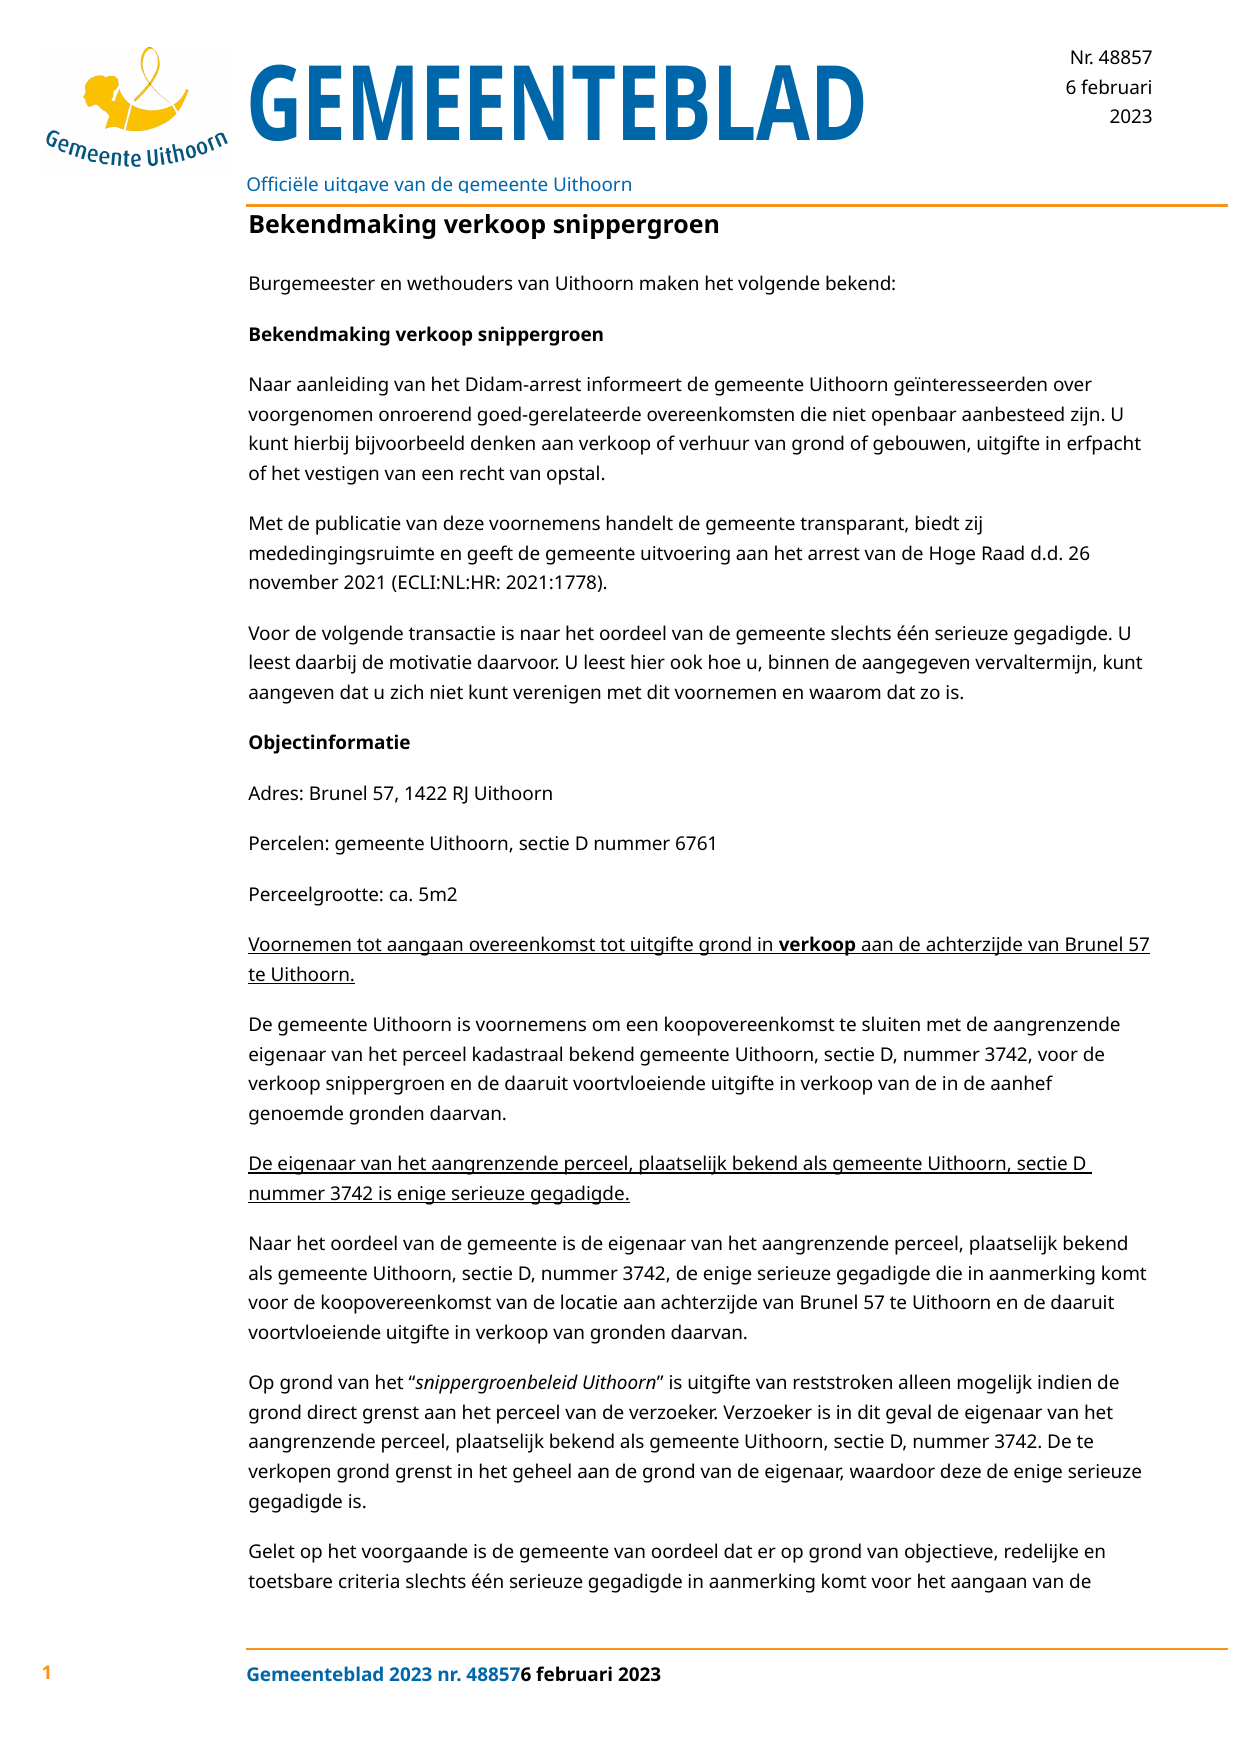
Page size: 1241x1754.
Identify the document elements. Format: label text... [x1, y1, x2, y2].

text Naar het oordeel van de gemeente is de eigenaar van het aangrenzende perceel, plaatselijk bekend als gemeente Uithoorn, sectie D, nummer 3742, de enige serieuze gegadigde die in aanmerking komt voor de koopovereenkomst van de locatie aan achterzijde van Brunel 57 te Uithoorn en de daaruit voortvloeiende uitgifte in verkoop van gronden daarvan. [248, 1230, 1152, 1345]
text Gelet op het voorgaande is de gemeente van oordeel dat er op grond van objectieve, redelijke en toetsbare criteria slechts één serieuze gegadigde in aanmerking komt voor het aangaan van de [248, 1538, 1152, 1593]
text De eigenaar van het aangrenzende perceel, plaatselijk bekend als gemeente Uithoorn, sectie D nummer 3742 is enige serieuze gegadigde. [248, 1150, 1152, 1206]
text Perceelgrootte: ca. 5m2 [248, 881, 1152, 906]
text De gemeente Uithoorn is voornemens om een koopovereenkomst te sluiten met de aangrenzende eigenaar van het perceel kadastraal bekend gemeente Uithoorn, sectie D, nummer 3742, voor de verkoop snippergroen en de daaruit voortvloeiende uitgifte in verkoop van de in de aanhef genoemde gronden daarvan. [248, 1011, 1152, 1126]
text Op grond van het “snippergroenbeleid Uithoorn” is uitgifte van reststroken alleen mogelijk indien de grond direct grenst aan het perceel van de verzoeker. Verzoeker is in dit geval de eigenaar van het aangrenzende perceel, plaatselijk bekend als gemeente Uithoorn, sectie D, nummer 3742. De te verkopen grond grenst in het geheel aan de grond van de eigenaar, waardoor deze de enige serieuze gegadigde is. [248, 1369, 1152, 1513]
text Voor de volgende transactie is naar het oordeel van de gemeente slechts één serieuze gegadigde. U leest daarbij de motivatie daarvoor. U leest hier ook hoe u, binnen de aangegeven vervaltermijn, kunt aangeven dat u zich niet kunt verenigen met dit voornemen en waarom dat zo is. [248, 620, 1152, 705]
text Bekendmaking verkoop snippergroen [248, 321, 1152, 346]
picture [41, 47, 231, 172]
text Met de publicatie van deze voornemens handelt de gemeente transparant, biedt zij mededingingsruimte en geeft de gemeente uitvoering aan het arrest van de Hoge Raad d.d. 26 november 2021 (ECLI:NL:HR: 2021:1778). [248, 510, 1152, 595]
text Voornemen tot aangaan overeenkomst tot uitgifte grond in verkoop aan de achterzijde van Brunel 57 te Uithoorn. [248, 931, 1152, 986]
text Bekendmaking verkoop snippergroen [248, 207, 1152, 241]
text Percelen: gemeente Uithoorn, sectie D nummer 6761 [248, 830, 1152, 856]
text Objectinformatie [248, 729, 1152, 755]
text Adres: Brunel 57, 1422 RJ Uithoorn [248, 780, 1152, 806]
text Naar aanleiding van het Didam-arrest informeert de gemeente Uithoorn geïnteresseerden over voorgenomen onroerend goed-gerelateerde overeenkomsten die niet openbaar aanbesteed zijn. U kunt hierbij bijvoorbeeld denken aan verkoop of verhuur van grond of gebouwen, uitgifte in erfpacht of het vestigen van een recht van opstal. [248, 371, 1152, 486]
text Burgemeester en wethouders van Uithoorn maken het volgende bekend: [248, 270, 1152, 296]
